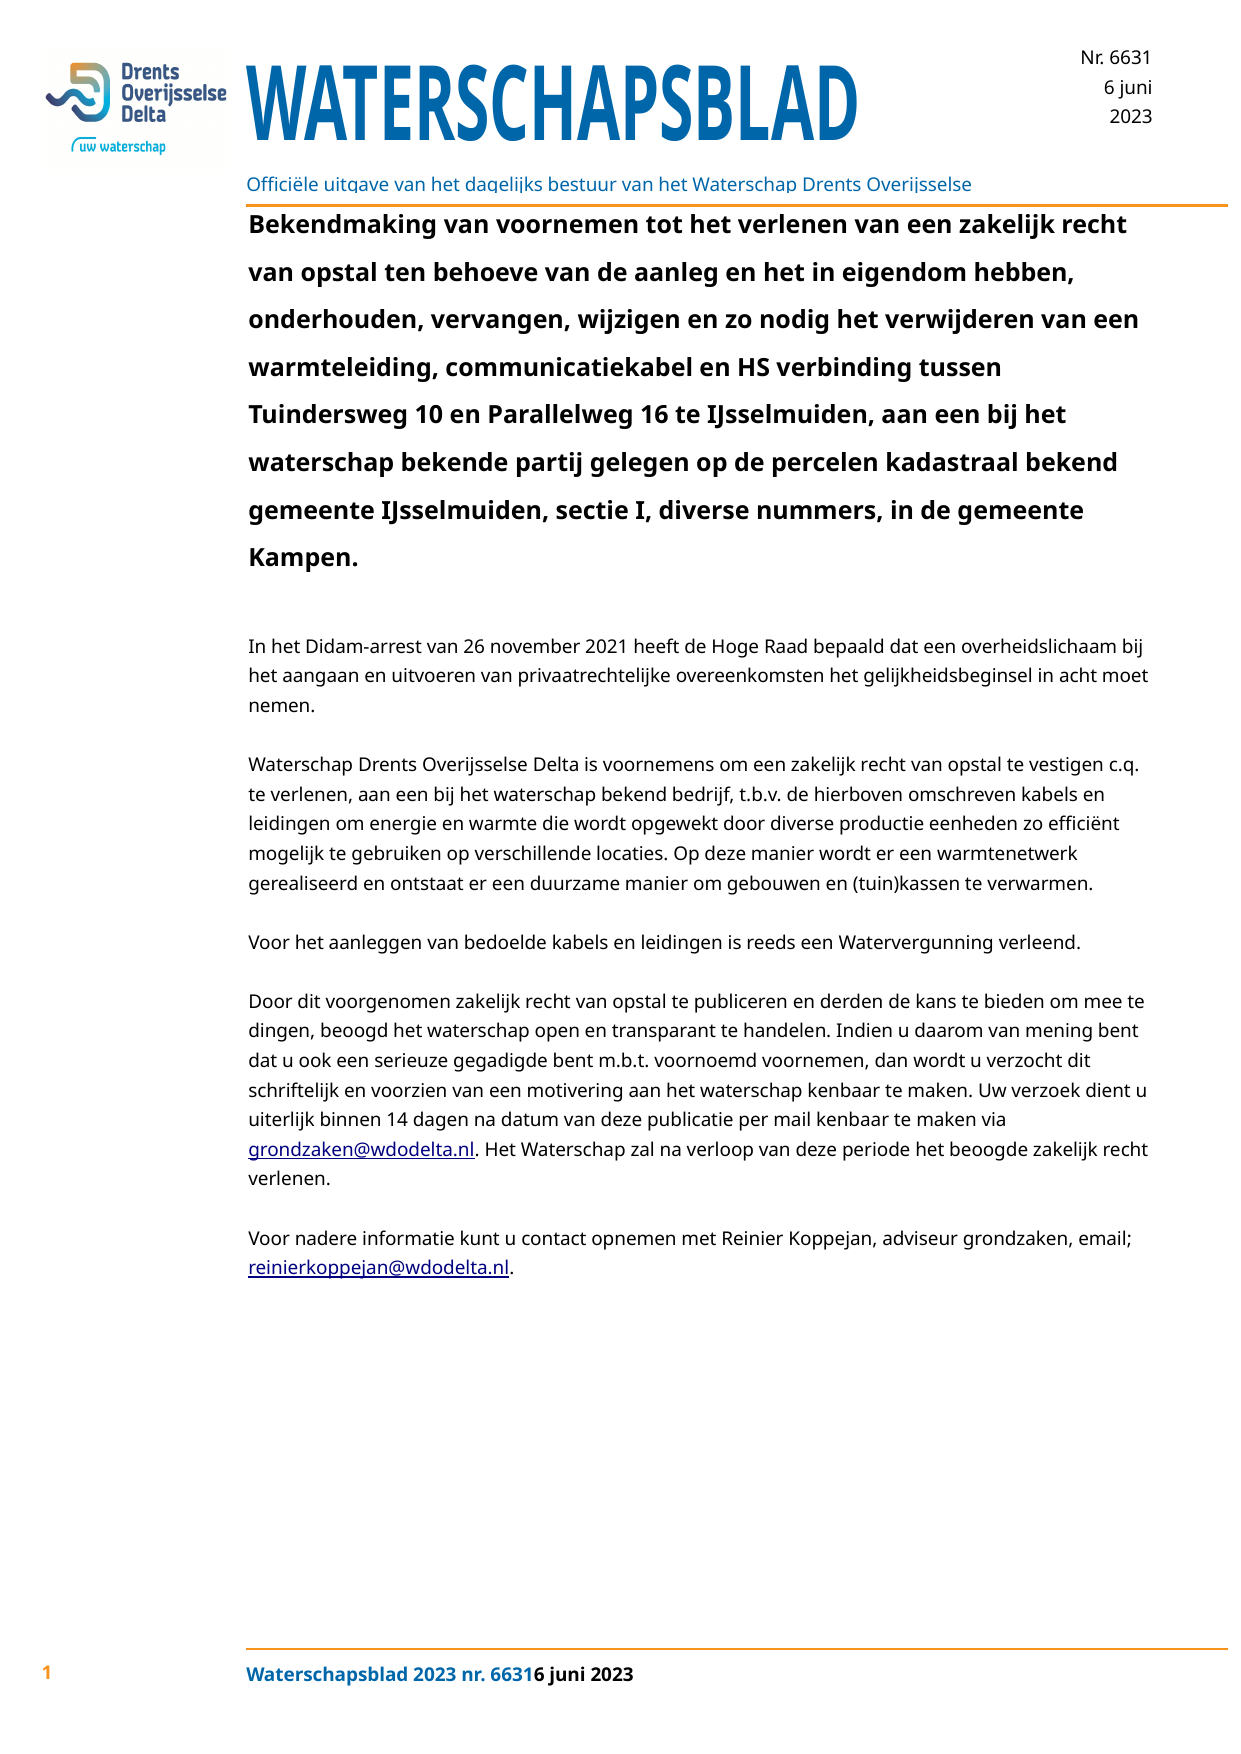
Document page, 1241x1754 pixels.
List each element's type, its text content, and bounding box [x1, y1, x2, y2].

text Bekendmaking van voornemen tot het verlenen van een zakelijk recht van opstal ten behoeve van de aanleg en het in eigendom hebben, onderhouden, vervangen, wijzigen en zo nodig het verwijderen van een warmteleiding, communicatiekabel en HS verbinding tussen Tuindersweg 10 en Parallelweg 16 te IJsselmuiden, aan een bij het waterschap bekende partij gelegen op de percelen kadastraal bekend gemeente IJsselmuiden, sectie I, diverse nummers, in de gemeente Kampen. [248, 207, 1152, 574]
picture [41, 47, 231, 172]
text Door dit voorgenomen zakelijk recht van opstal te publiceren en derden de kans te bieden om mee te dingen, beoogd het waterschap open en transparant te handelen. Indien u daarom van mening bent dat u ook een serieuze gegadigde bent m.b.t. voornoemd voornemen, dan wordt u verzocht dit schriftelijk en voorzien van een motivering aan het waterschap kenbaar te maken. Uw verzoek dient u uiterlijk binnen 14 dagen na datum van deze publicatie per mail kenbaar te maken via grondzaken@wdodelta.nl. Het Waterschap zal na verloop van deze periode het beoogde zakelijk recht verlenen. [248, 988, 1152, 1191]
text Voor nadere informatie kunt u contact opnemen met Reinier Koppejan, adviseur grondzaken, email; reinierkoppejan@wdodelta.nl. [248, 1225, 1152, 1280]
text Voor het aanleggen van bedoelde kabels en leidingen is reeds een Watervergunning verleend. [248, 929, 1152, 955]
text In het Didam-arrest van 26 november 2021 heeft de Hoge Raad bepaald dat een overheidslichaam bij het aangaan en uitvoeren van privaatrechtelijke overeenkomsten het gelijkheidsbeginsel in acht moet nemen. [248, 633, 1152, 718]
text Waterschap Drents Overijsselse Delta is voornemens om een zakelijk recht van opstal te vestigen c.q. te verlenen, aan een bij het waterschap bekend bedrijf, t.b.v. de hierboven omschreven kabels en leidingen om energie en warmte die wordt opgewekt door diverse productie eenheden zo efficiënt mogelijk te gebruiken op verschillende locaties. Op deze manier wordt er een warmtenetwerk gerealiseerd en ontstaat er een duurzame manier om gebouwen en (tuin)kassen te verwarmen. [248, 751, 1152, 896]
